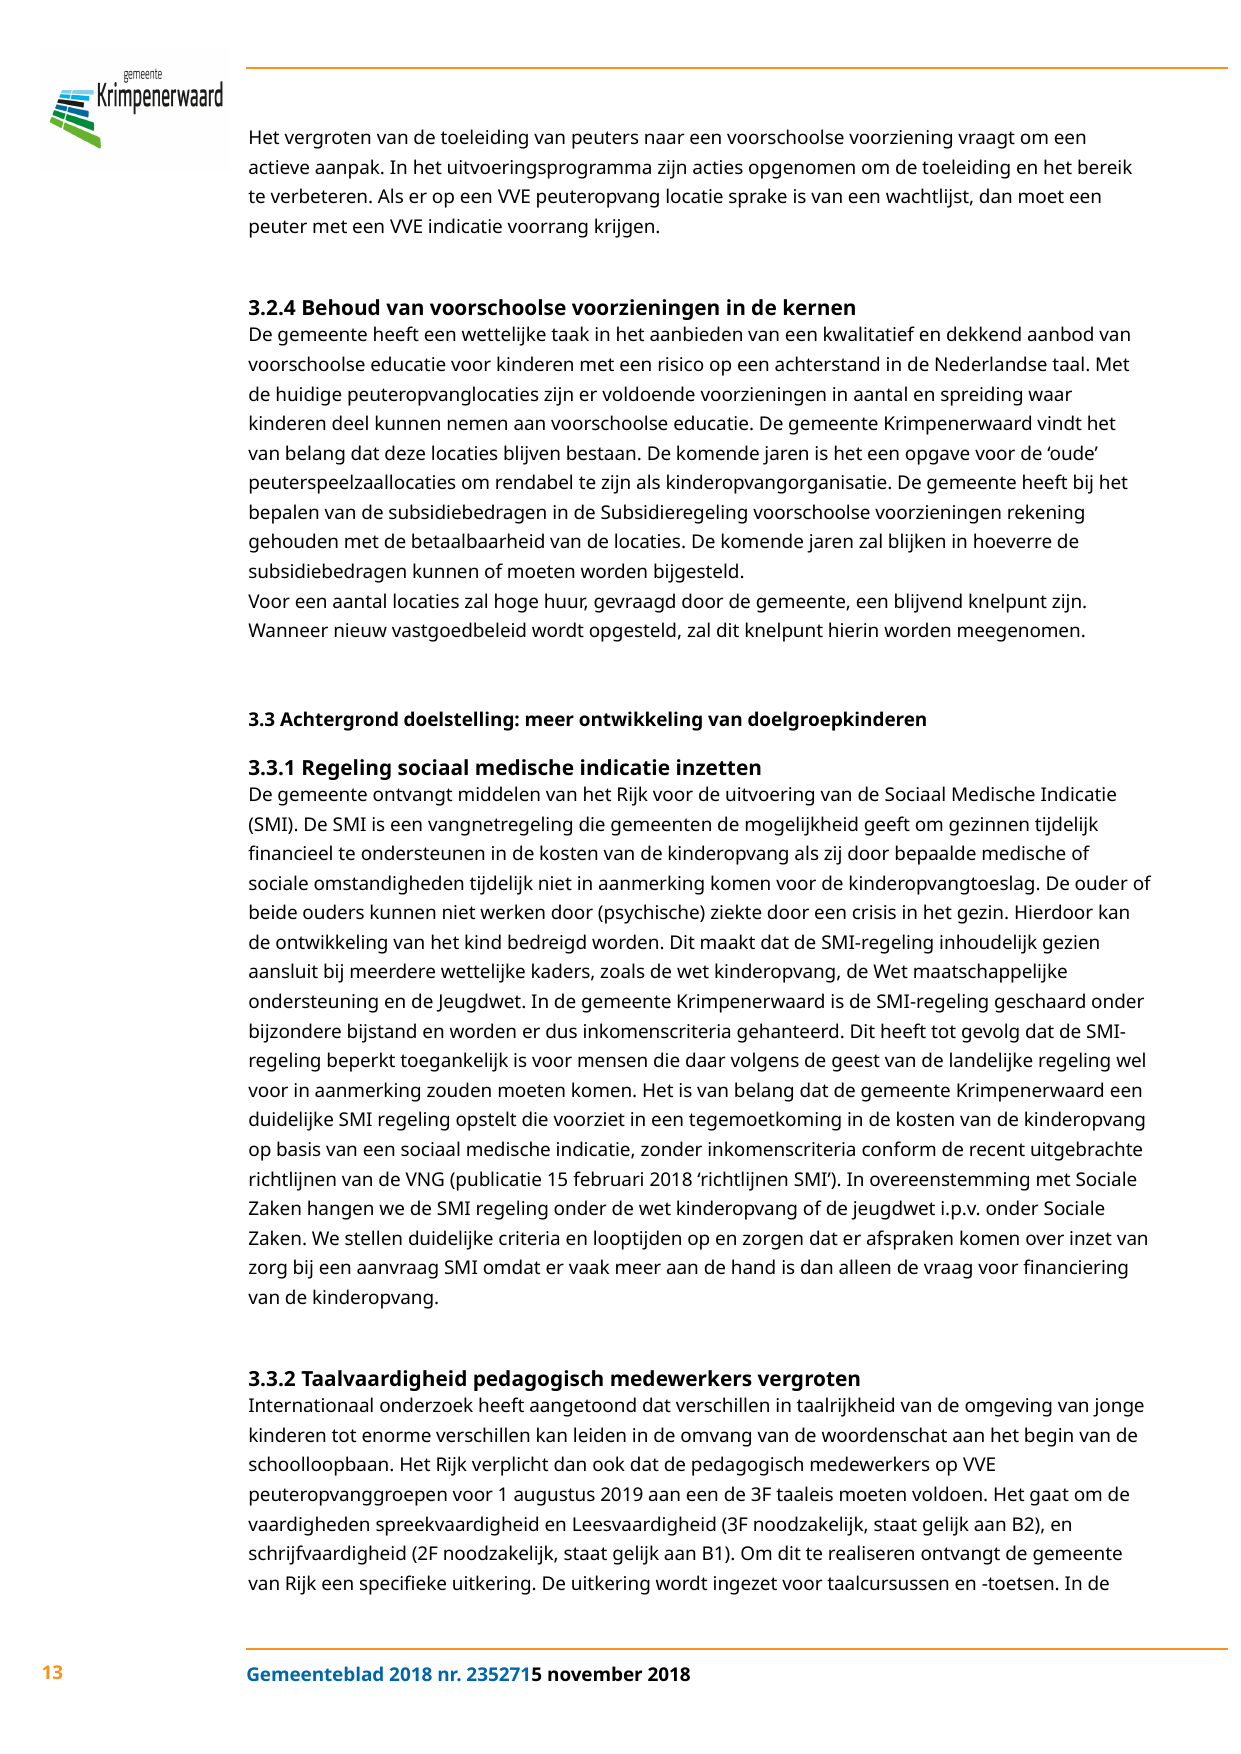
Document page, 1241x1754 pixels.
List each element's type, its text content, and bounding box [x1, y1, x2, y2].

text Voor een aantal locaties zal hoge huur, gevraagd door de gemeente, een blijvend knelpunt zijn. Wanneer nieuw vastgoedbeleid wordt opgesteld, zal dit knelpunt hierin worden meegenomen. [248, 588, 1152, 643]
text 3.3.1 Regeling sociaal medische indicatie inzetten [248, 753, 1152, 781]
text 3.3 Achtergrond doelstelling: meer ontwikkeling van doelgroepkinderen [248, 706, 1152, 732]
picture [41, 47, 231, 172]
text 3.3.2 Taalvaardigheid pedagogisch medewerkers vergroten [248, 1364, 1152, 1392]
text De gemeente ontvangt middelen van het Rijk voor de uitvoering van de Sociaal Medische Indicatie (SMI). De SMI is een vangnetregeling die gemeenten de mogelijkheid geeft om gezinnen tijdelijk financieel te ondersteunen in de kosten van de kinderopvang als zij door bepaalde medische of sociale omstandigheden tijdelijk niet in aanmerking komen voor de kinderopvangtoeslag. De ouder of beide ouders kunnen niet werken door (psychische) ziekte door een crisis in het gezin. Hierdoor kan de ontwikkeling van het kind bedreigd worden. Dit maakt dat de SMI-regeling inhoudelijk gezien aansluit bij meerdere wettelijke kaders, zoals de wet kinderopvang, de Wet maatschappelijke ondersteuning en de Jeugdwet. In de gemeente Krimpenerwaard is de SMI-regeling geschaard onder bijzondere bijstand en worden er dus inkomenscriteria gehanteerd. Dit heeft tot gevolg dat de SMI-regeling beperkt toegankelijk is voor mensen die daar volgens de geest van de landelijke regeling wel voor in aanmerking zouden moeten komen. Het is van belang dat de gemeente Krimpenerwaard een duidelijke SMI regeling opstelt die voorziet in een tegemoetkoming in de kosten van de kinderopvang op basis van een sociaal medische indicatie, zonder inkomenscriteria conform de recent uitgebrachte richtlijnen van de VNG (publicatie 15 februari 2018 ‘richtlijnen SMI’). In overeenstemming met Sociale Zaken hangen we de SMI regeling onder de wet kinderopvang of de jeugdwet i.p.v. onder Sociale Zaken. We stellen duidelijke criteria en looptijden op en zorgen dat er afspraken komen over inzet van zorg bij een aanvraag SMI omdat er vaak meer aan de hand is dan alleen de vraag voor financiering van de kinderopvang. [248, 781, 1152, 1310]
text 3.2.4 Behoud van voorschoolse voorzieningen in de kernen [248, 293, 1152, 322]
text De gemeente heeft een wettelijke taak in het aanbieden van een kwalitatief en dekkend aanbod van voorschoolse educatie voor kinderen met een risico op een achterstand in de Nederlandse taal. Met de huidige peuteropvanglocaties zijn er voldoende voorzieningen in aantal en spreiding waar kinderen deel kunnen nemen aan voorschoolse educatie. De gemeente Krimpenerwaard vindt het van belang dat deze locaties blijven bestaan. De komende jaren is het een opgave voor de ‘oude’ peuterspeelzaallocaties om rendabel te zijn als kinderopvangorganisatie. De gemeente heeft bij het bepalen van de subsidiebedragen in de Subsidieregeling voorschoolse voorzieningen rekening gehouden met de betaalbaarheid van de locaties. De komende jaren zal blijken in hoeverre de subsidiebedragen kunnen of moeten worden bijgesteld. [248, 322, 1152, 584]
text Internationaal onderzoek heeft aangetoond dat verschillen in taalrijkheid van de omgeving van jonge kinderen tot enorme verschillen kan leiden in de omvang van de woordenschat aan het begin van de schoolloopbaan. Het Rijk verplicht dan ook dat de pedagogisch medewerkers op VVE peuteropvanggroepen voor 1 augustus 2019 aan een de 3F taaleis moeten voldoen. Het gaat om de vaardigheden spreekvaardigheid en Leesvaardigheid (3F noodzakelijk, staat gelijk aan B2), en schrijfvaardigheid (2F noodzakelijk, staat gelijk aan B1). Om dit te realiseren ontvangt de gemeente van Rijk een specifieke uitkering. De uitkering wordt ingezet voor taalcursussen en -toetsen. In de [248, 1392, 1152, 1596]
text Het vergroten van de toeleiding van peuters naar een voorschoolse voorziening vraagt om een actieve aanpak. In het uitvoeringsprogramma zijn acties opgenomen om de toeleiding en het bereik te verbeteren. Als er op een VVE peuteropvang locatie sprake is van een wachtlijst, dan moet een peuter met een VVE indicatie voorrang krijgen. [248, 124, 1152, 239]
